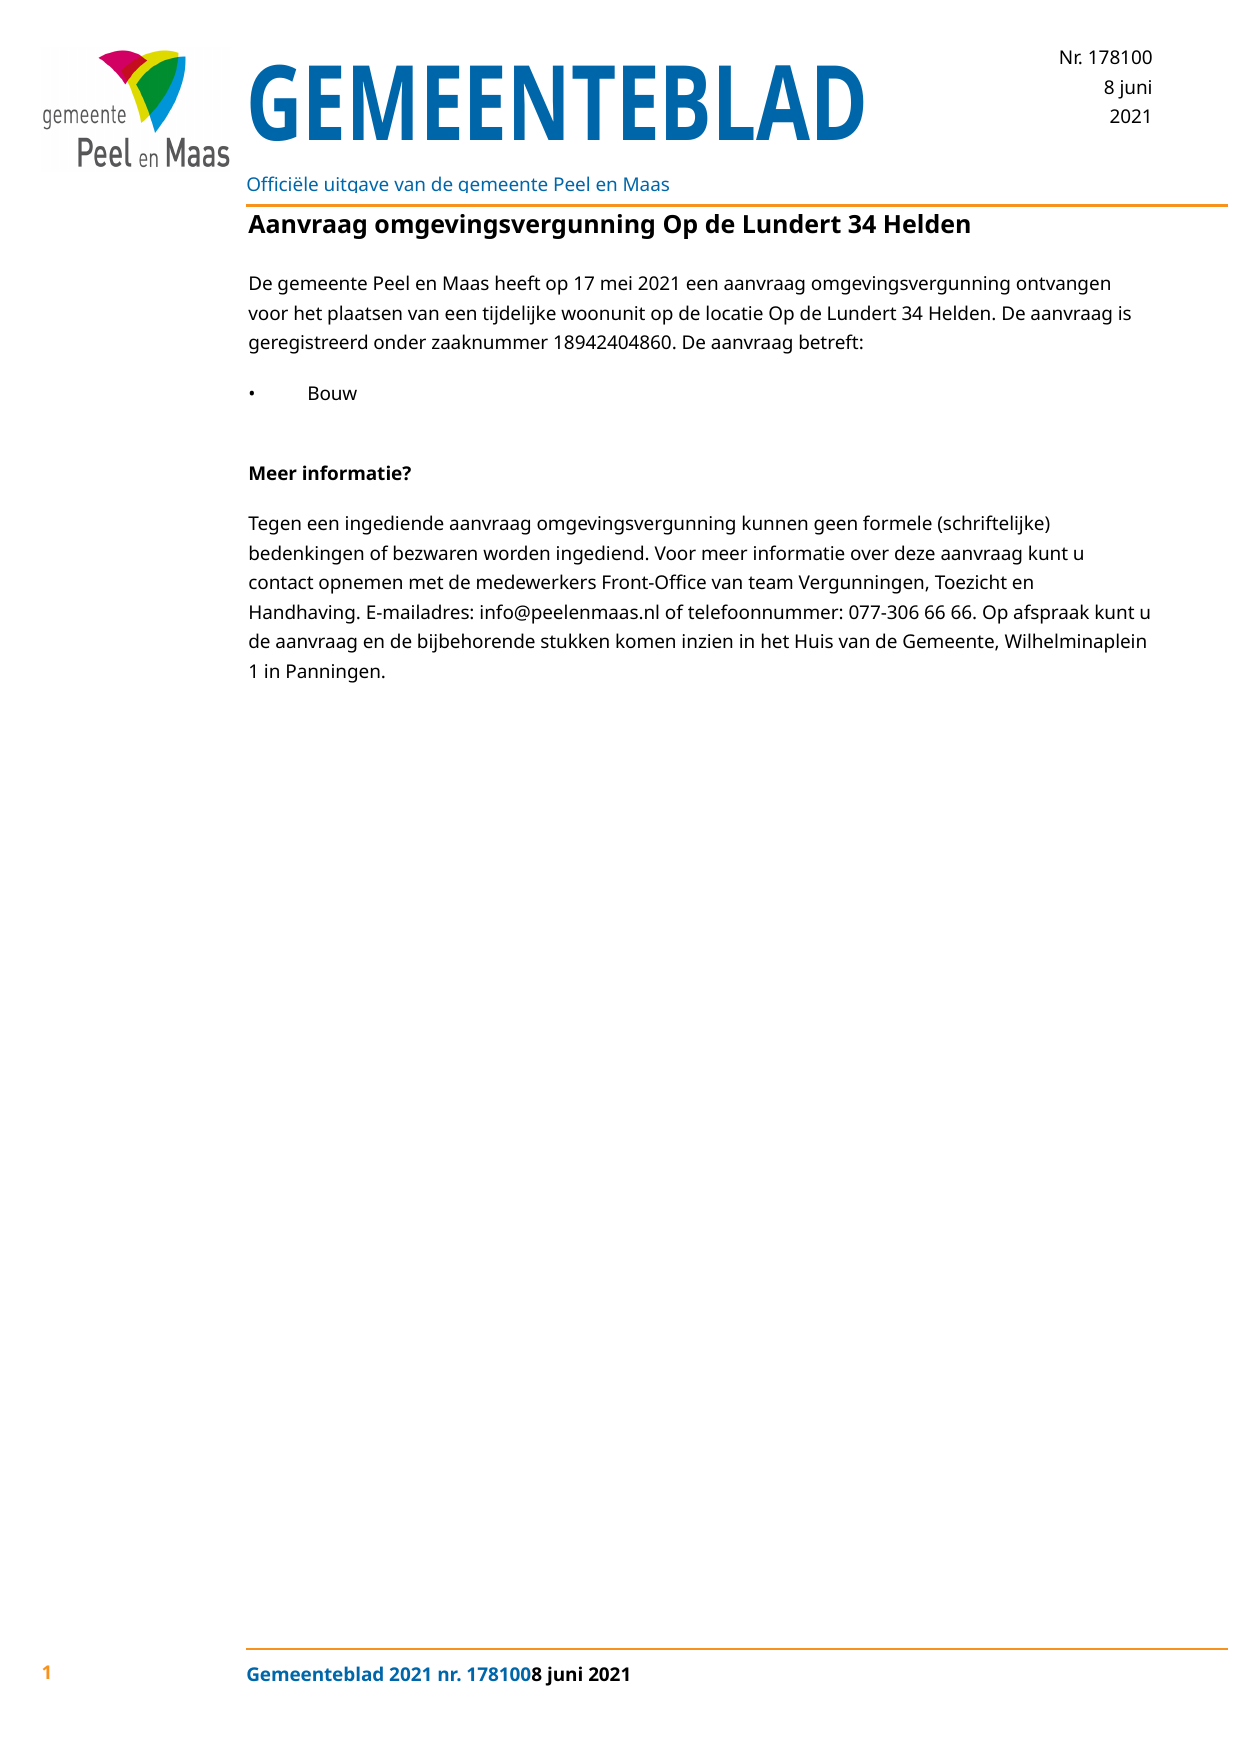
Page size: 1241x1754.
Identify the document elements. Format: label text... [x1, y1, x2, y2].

text Aanvraag omgevingsvergunning Op de Lundert 34 Helden [248, 207, 1152, 241]
picture [41, 47, 231, 172]
text Tegen een ingediende aanvraag omgevingsvergunning kunnen geen formele (schriftelijke) bedenkingen of bezwaren worden ingediend. Voor meer informatie over deze aanvraag kunt u contact opnemen met de medewerkers Front-Office van team Vergunningen, Toezicht en Handhaving. E-mailadres: info@peelenmaas.nl of telefoonnummer: 077-306 66 66. Op afspraak kunt u de aanvraag en de bijbehorende stukken komen inzien in het Huis van de Gemeente, Wilhelminaplein 1 in Panningen. [248, 510, 1152, 684]
text De gemeente Peel en Maas heeft op 17 mei 2021 een aanvraag omgevingsvergunning ontvangen voor het plaatsen van een tijdelijke woonunit op de locatie Op de Lundert 34 Helden. De aanvraag is geregistreerd onder zaaknummer 18942404860. De aanvraag betreft: [248, 270, 1152, 355]
text Meer informatie? [248, 460, 1152, 486]
list Bouw [248, 380, 1152, 406]
